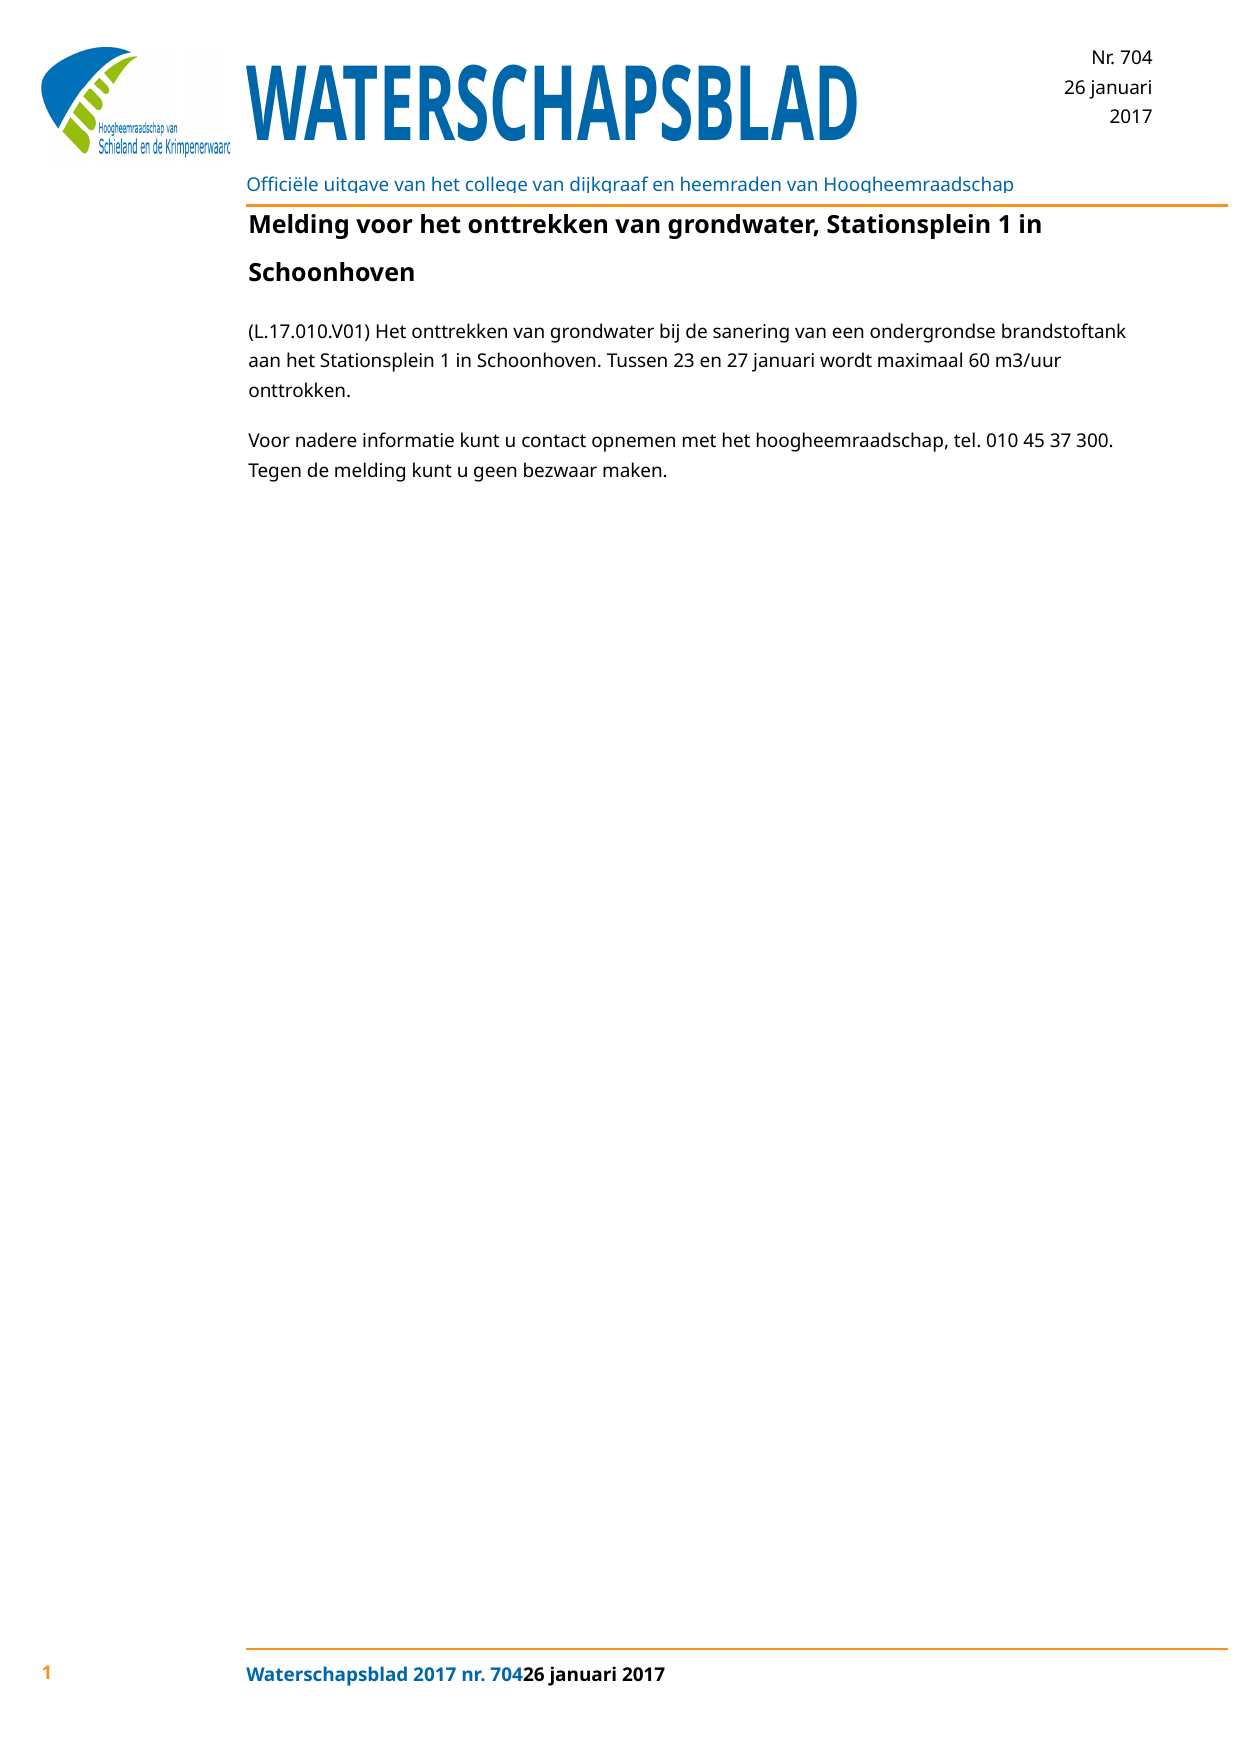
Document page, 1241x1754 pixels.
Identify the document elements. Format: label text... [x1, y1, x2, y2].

picture [41, 47, 231, 172]
text Melding voor het onttrekken van grondwater, Stationsplein 1 in Schoonhoven [248, 207, 1152, 288]
text Voor nadere informatie kunt u contact opnemen met het hoogheemraadschap, tel. 010 45 37 300. Tegen de melding kunt u geen bezwaar maken. [248, 427, 1152, 483]
text (L.17.010.V01) Het onttrekken van grondwater bij de sanering van een ondergrondse brandstoftank aan het Stationsplein 1 in Schoonhoven. Tussen 23 en 27 januari wordt maximaal 60 m3/uur onttrokken. [248, 318, 1152, 403]
